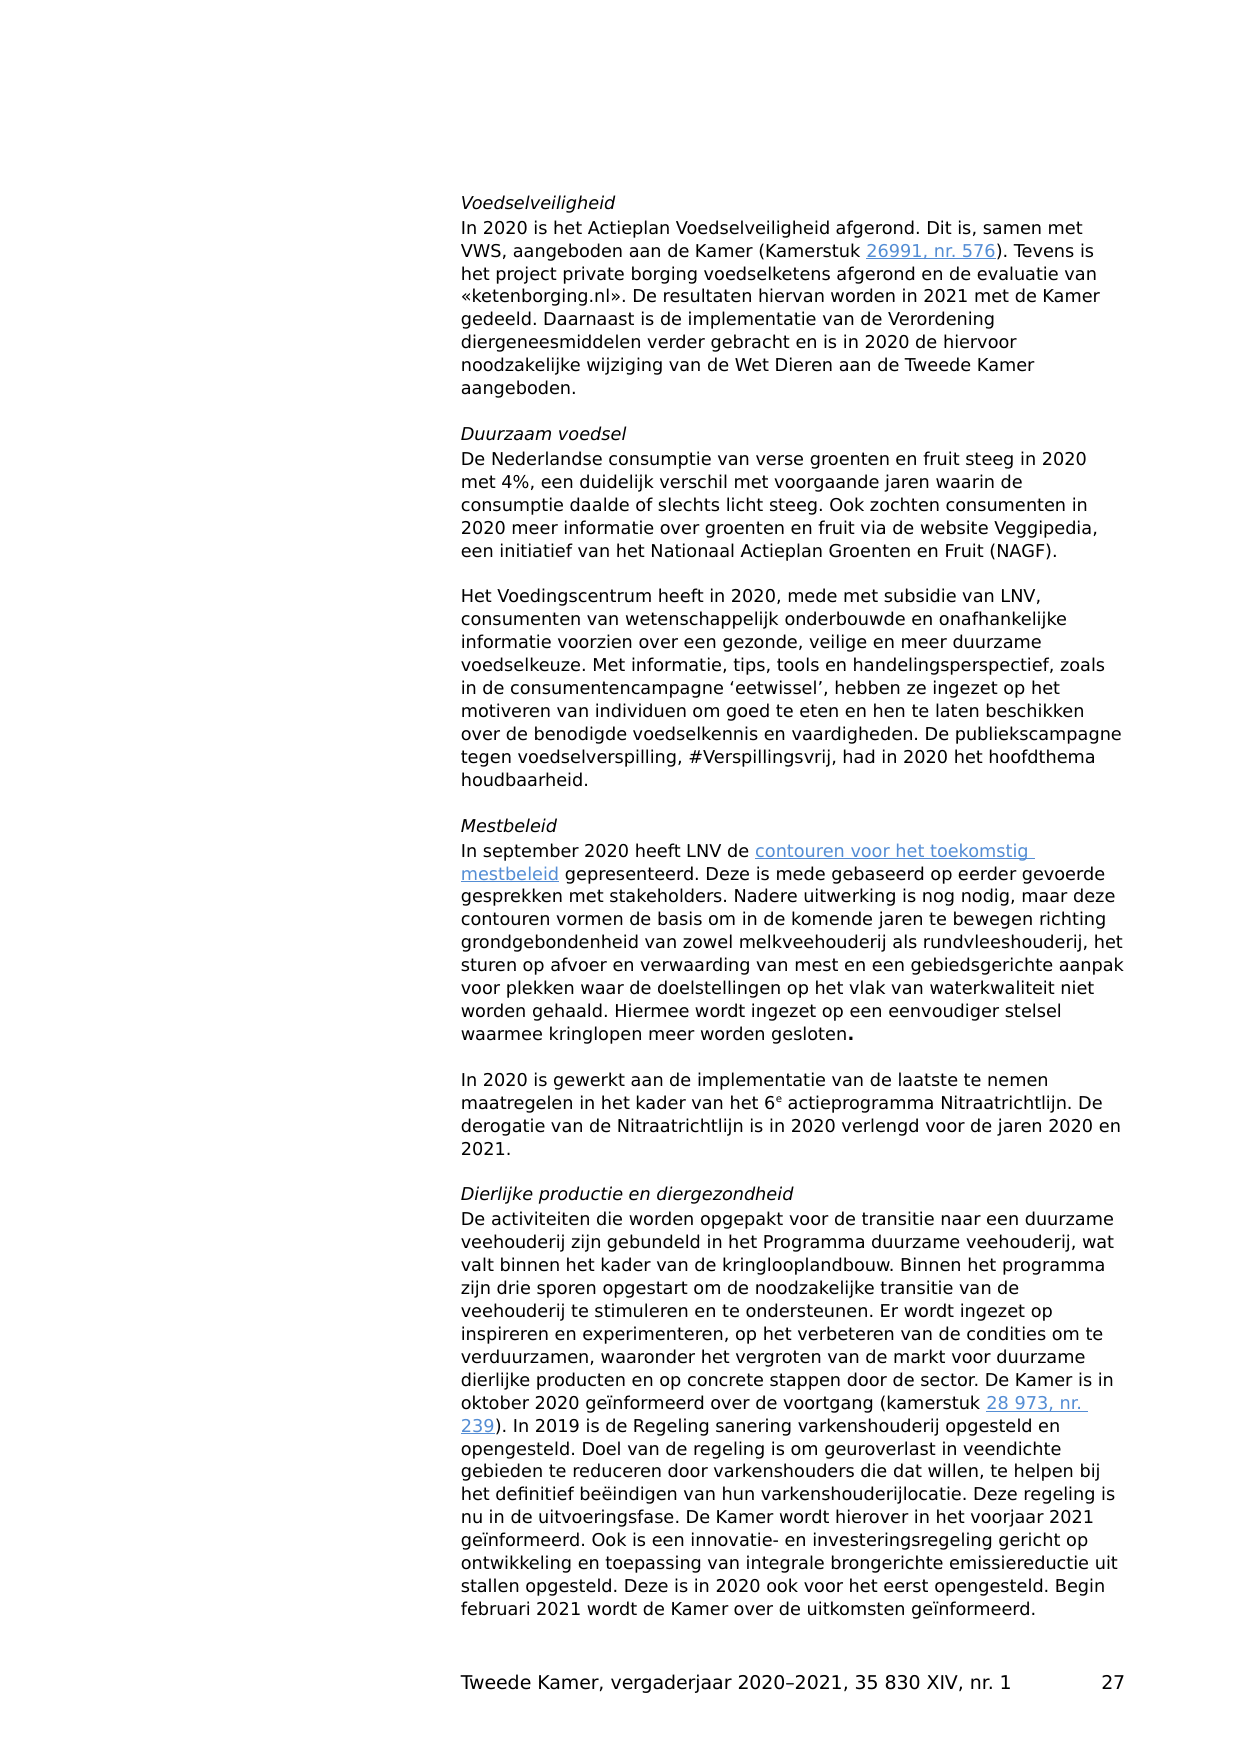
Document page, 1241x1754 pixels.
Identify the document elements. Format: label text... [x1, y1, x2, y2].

text Duurzaam voedsel [461, 422, 1125, 445]
text De activiteiten die worden opgepakt voor de transitie naar een duurzame veehouderij zijn gebundeld in het Programma duurzame veehouderij, wat valt binnen het kader van de kringlooplandbouw. Binnen het programma zijn drie sporen opgestart om de noodzakelijke transitie van de veehouderij te stimuleren en te ondersteunen. Er wordt ingezet op inspireren en experimenteren, op het verbeteren van de condities om te verduurzamen, waaronder het vergroten van de markt voor duurzame dierlijke producten en op concrete stappen door de sector. De Kamer is in oktober 2020 geïnformeerd over de voortgang (kamerstuk 28 973, nr. 239). In 2019 is de Regeling sanering varkenshouderij opgesteld en opengesteld. Doel van de regeling is om geuroverlast in veendichte gebieden te reduceren door varkenshouders die dat willen, te helpen bij het definitief beëindigen van hun varkenshouderijlocatie. Deze regeling is nu in de uitvoeringsfase. De Kamer wordt hierover in het voorjaar 2021 geïnformeerd. Ook is een innovatie- en investeringsregeling gericht op ontwikkeling en toepassing van integrale brongerichte emissiereductie uit stallen opgesteld. Deze is in 2020 ook voor het eerst opengesteld. Begin februari 2021 wordt de Kamer over de uitkomsten geïnformeerd. [461, 1207, 1125, 1620]
text Het Voedingscentrum heeft in 2020, mede met subsidie van LNV, consumenten van wetenschappelijk onderbouwde en onafhankelijke informatie voorzien over een gezonde, veilige en meer duurzame voedselkeuze. Met informatie, tips, tools en handelingsperspectief, zoals in de consumentencampagne ‘eetwissel’, hebben ze ingezet op het motiveren van individuen om goed te eten en hen te laten beschikken over de benodigde voedselkennis en vaardigheden. De publiekscampagne tegen voedselverspilling, #Verspillingsvrij, had in 2020 het hoofdthema houdbaarheid. [461, 584, 1125, 791]
text In 2020 is gewerkt aan de implementatie van de laatste te nemen maatregelen in het kader van het 6e actieprogramma Nitraatrichtlijn. De derogatie van de Nitraatrichtlijn is in 2020 verlengd voor de jaren 2020 en 2021. [461, 1068, 1125, 1159]
text In 2020 is het Actieplan Voedselveiligheid afgerond. Dit is, samen met VWS, aangeboden aan de Kamer (Kamerstuk 26991, nr. 576). Tevens is het project private borging voedselketens afgerond en de evaluatie van «ketenborging.nl». De resultaten hiervan worden in 2021 met de Kamer gedeeld. Daarnaast is de implementatie van de Verordening diergeneesmiddelen verder gebracht en is in 2020 de hiervoor noodzakelijke wijziging van de Wet Dieren aan de Tweede Kamer aangeboden. [461, 216, 1125, 399]
text Voedselveiligheid [461, 191, 1125, 214]
text De Nederlandse consumptie van verse groenten en fruit steeg in 2020 met 4%, een duidelijk verschil met voorgaande jaren waarin de consumptie daalde of slechts licht steeg. Ook zochten consumenten in 2020 meer informatie over groenten en fruit via de website Veggipedia, een initiatief van het Nationaal Actieplan Groenten en Fruit (NAGF). [461, 447, 1125, 562]
text Dierlijke productie en diergezondheid [461, 1182, 1125, 1205]
text Mestbeleid [461, 814, 1125, 837]
text In september 2020 heeft LNV de contouren voor het toekomstig mestbeleid gepresenteerd. Deze is mede gebaseerd op eerder gevoerde gesprekken met stakeholders. Nadere uitwerking is nog nodig, maar deze contouren vormen de basis om in de komende jaren te bewegen richting grondgebondenheid van zowel melkveehouderij als rundvleeshouderij, het sturen op afvoer en verwaarding van mest en een gebiedsgerichte aanpak voor plekken waar de doelstellingen op het vlak van waterkwaliteit niet worden gehaald. Hiermee wordt ingezet op een eenvoudiger stelsel waarmee kringlopen meer worden gesloten. [461, 839, 1125, 1045]
